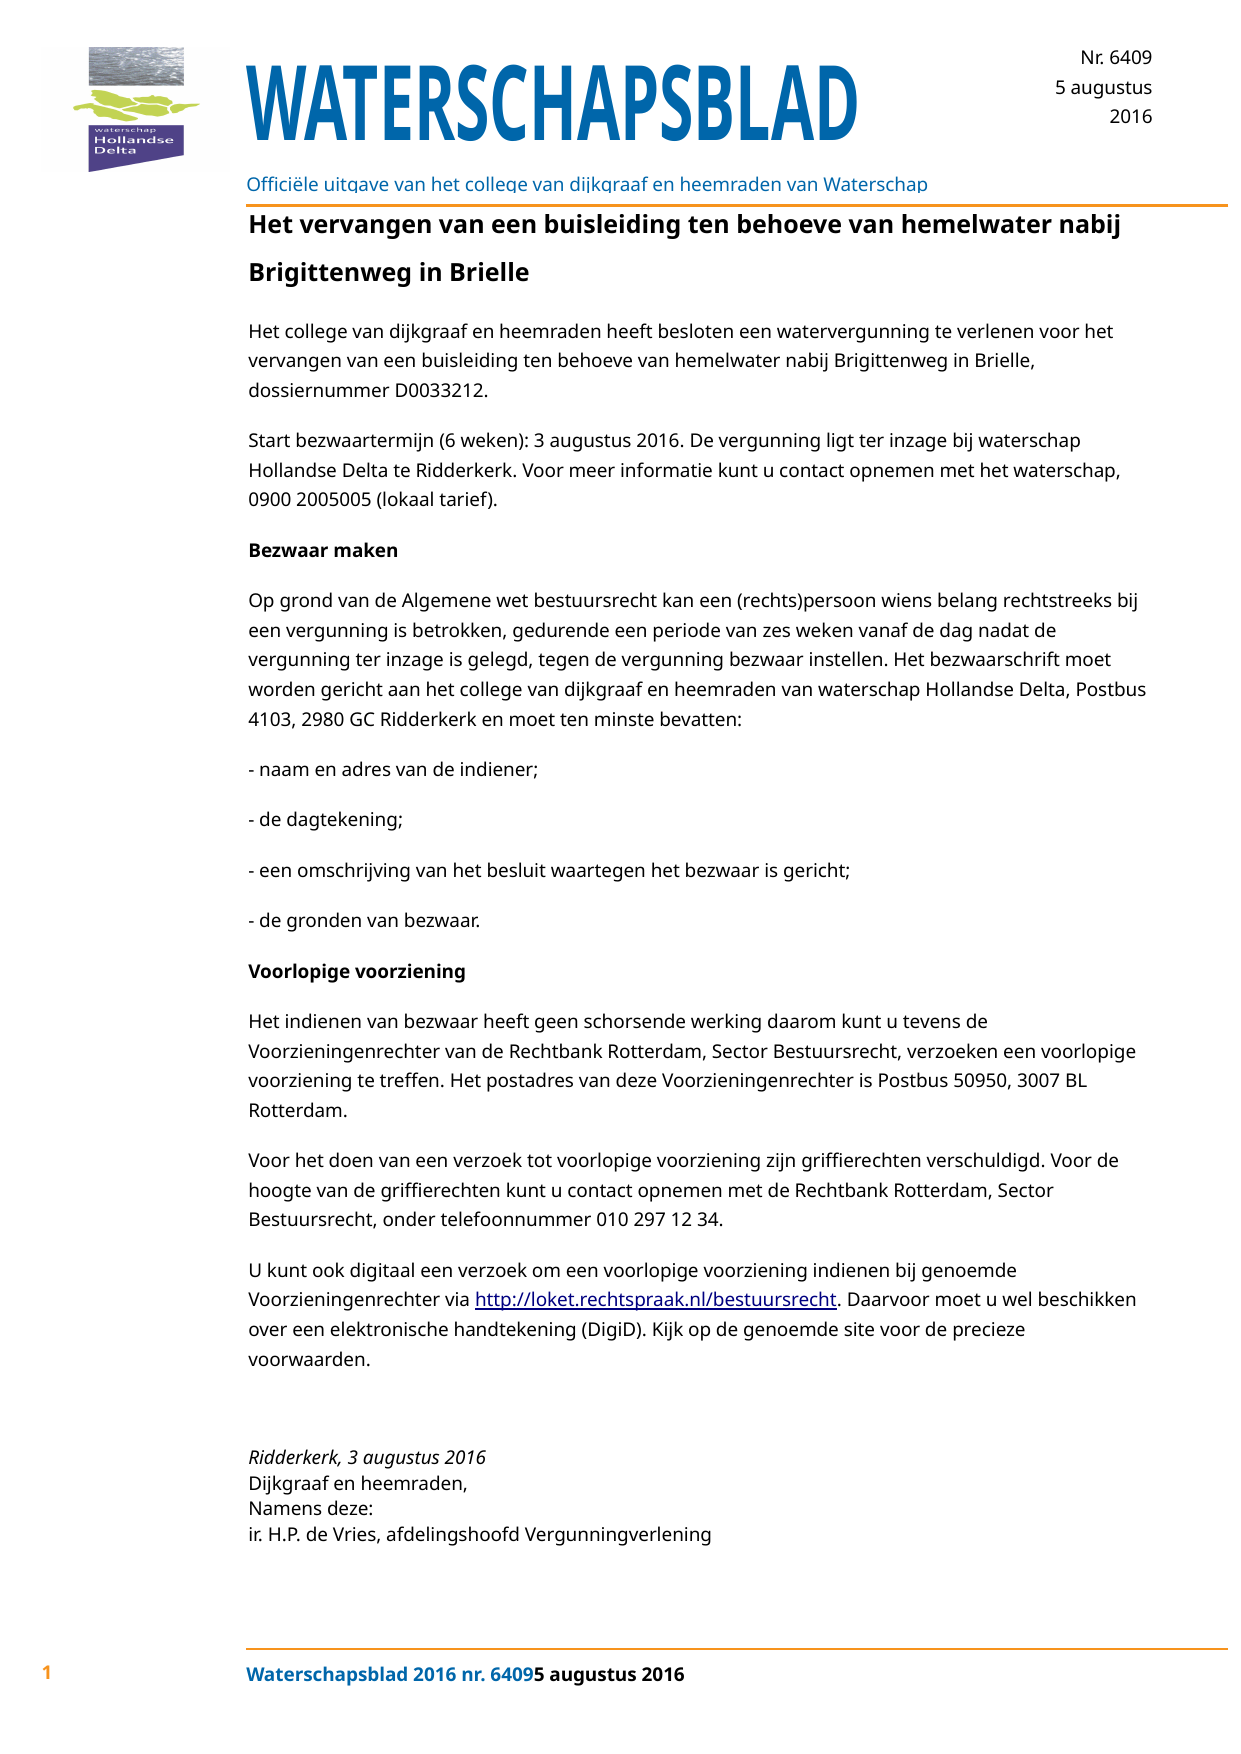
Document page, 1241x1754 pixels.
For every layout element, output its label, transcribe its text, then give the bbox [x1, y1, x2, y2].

text - de gronden van bezwaar. [248, 907, 1152, 933]
text - naam en adres van de indiener; [248, 756, 1152, 782]
text Het college van dijkgraaf en heemraden heeft besloten een watervergunning te verlenen voor het vervangen van een buisleiding ten behoeve van hemelwater nabij Brigittenweg in Brielle, dossiernummer D0033212. [248, 318, 1152, 403]
text Het indienen van bezwaar heeft geen schorsende werking daarom kunt u tevens de Voorzieningenrechter van de Rechtbank Rotterdam, Sector Bestuursrecht, verzoeken een voorlopige voorziening te treffen. Het postadres van deze Voorzieningenrechter is Postbus 50950, 3007 BL Rotterdam. [248, 1008, 1152, 1123]
text Voor het doen van een verzoek tot voorlopige voorziening zijn griffierechten verschuldigd. Voor de hoogte van de griffierechten kunt u contact opnemen met de Rechtbank Rotterdam, Sector Bestuursrecht, onder telefoonnummer 010 297 12 34. [248, 1147, 1152, 1232]
text Namens deze: [248, 1496, 1152, 1521]
text Voorlopige voorziening [248, 958, 1152, 984]
text Bezwaar maken [248, 537, 1152, 563]
text U kunt ook digitaal een verzoek om een voorlopige voorziening indienen bij genoemde Voorzieningenrechter via http://loket.rechtspraak.nl/bestuursrecht. Daarvoor moet u wel beschikken over een elektronische handtekening (DigiD). Kijk op de genoemde site voor de precieze voorwaarden. [248, 1257, 1152, 1372]
text Start bezwaartermijn (6 weken): 3 augustus 2016. De vergunning ligt ter inzage bij waterschap Hollandse Delta te Ridderkerk. Voor meer informatie kunt u contact opnemen met het waterschap, 0900 2005005 (lokaal tarief). [248, 427, 1152, 512]
picture [41, 47, 231, 172]
text Ridderkerk, 3 augustus 2016 [248, 1444, 1152, 1470]
text Dijkgraaf en heemraden, [248, 1470, 1152, 1496]
text Het vervangen van een buisleiding ten behoeve van hemelwater nabij Brigittenweg in Brielle [248, 207, 1152, 288]
text Op grond van de Algemene wet bestuursrecht kan een (rechts)persoon wiens belang rechtstreeks bij een vergunning is betrokken, gedurende een periode van zes weken vanaf de dag nadat de vergunning ter inzage is gelegd, tegen de vergunning bezwaar instellen. Het bezwaarschrift moet worden gericht aan het college van dijkgraaf en heemraden van waterschap Hollandse Delta, Postbus 4103, 2980 GC Ridderkerk en moet ten minste bevatten: [248, 587, 1152, 732]
text ir. H.P. de Vries, afdelingshoofd Vergunningverlening [248, 1521, 1152, 1547]
text - de dagtekening; [248, 807, 1152, 832]
text - een omschrijving van het besluit waartegen het bezwaar is gericht; [248, 857, 1152, 883]
